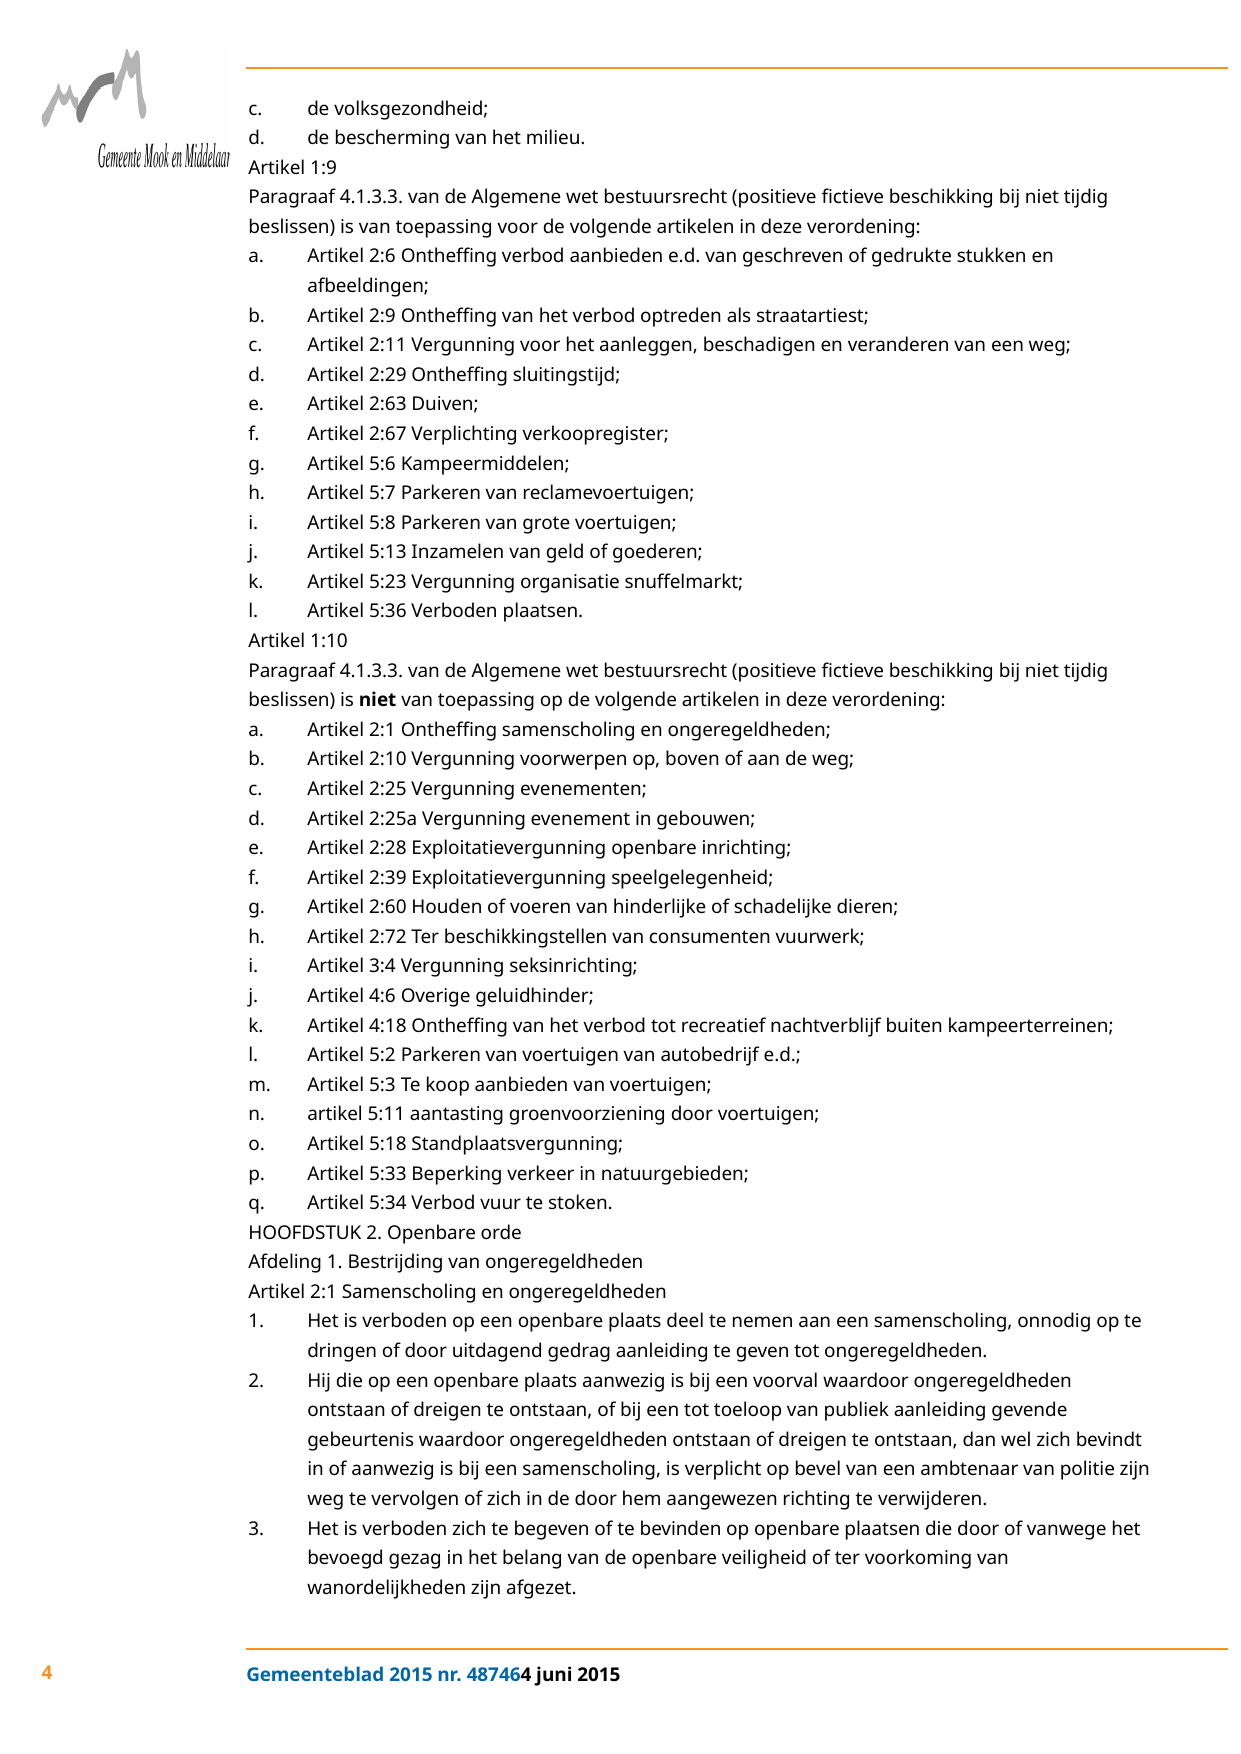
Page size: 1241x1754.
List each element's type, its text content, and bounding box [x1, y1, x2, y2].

list Artikel 5:6 Kampeermiddelen; [248, 450, 1152, 476]
list Artikel 2:25 Vergunning evenementen; [248, 775, 1152, 801]
text Afdeling 1. Bestrijding van ongeregeldheden [248, 1248, 1152, 1274]
list Artikel 5:2 Parkeren van voertuigen van autobedrijf e.d.; [248, 1041, 1152, 1067]
list Artikel 2:67 Verplichting verkoopregister; [248, 420, 1152, 446]
list Artikel 2:11 Vergunning voor het aanleggen, beschadigen en veranderen van een weg; [248, 331, 1152, 357]
list Artikel 2:6 Ontheffing verbod aanbieden e.d. van geschreven of gedrukte stukken en afbeeldingen; [248, 243, 1152, 298]
list Artikel 2:63 Duiven; [248, 391, 1152, 416]
list Artikel 5:3 Te koop aanbieden van voertuigen; [248, 1071, 1152, 1097]
picture [41, 47, 231, 172]
list Artikel 5:23 Vergunning organisatie snuffelmarkt; [248, 568, 1152, 594]
list Artikel 2:72 Ter beschikkingstellen van consumenten vuurwerk; [248, 923, 1152, 949]
list Artikel 5:7 Parkeren van reclamevoertuigen; [248, 479, 1152, 505]
text Paragraaf 4.1.3.3. van de Algemene wet bestuursrecht (positieve fictieve beschikking bij niet tijdig beslissen) is niet van toepassing op de volgende artikelen in deze verordening: [248, 657, 1152, 712]
list Artikel 5:18 Standplaatsvergunning; [248, 1130, 1152, 1156]
list Artikel 3:4 Vergunning seksinrichting; [248, 953, 1152, 978]
list Artikel 5:33 Beperking verkeer in natuurgebieden; [248, 1160, 1152, 1186]
list Het is verboden zich te begeven of te bevinden op openbare plaatsen die door of vanwege het bevoegd gezag in het belang van de openbare veiligheid of ter voorkoming van wanordelijkheden zijn afgezet. [248, 1515, 1152, 1600]
list artikel 5:11 aantasting groenvoorziening door voertuigen; [248, 1101, 1152, 1126]
list Artikel 5:8 Parkeren van grote voertuigen; [248, 509, 1152, 535]
text HOOFDSTUK 2. Openbare orde [248, 1219, 1152, 1245]
list Het is verboden op een openbare plaats deel te nemen aan een samenscholing, onnodig op te dringen of door uitdagend gedrag aanleiding te geven tot ongeregeldheden. [248, 1308, 1152, 1363]
list Artikel 2:10 Vergunning voorwerpen op, boven of aan de weg; [248, 746, 1152, 771]
text Paragraaf 4.1.3.3. van de Algemene wet bestuursrecht (positieve fictieve beschikking bij niet tijdig beslissen) is van toepassing voor de volgende artikelen in deze verordening: [248, 183, 1152, 239]
list Artikel 4:18 Ontheffing van het verbod tot recreatief nachtverblijf buiten kampeerterreinen; [248, 1012, 1152, 1038]
list Hij die op een openbare plaats aanwezig is bij een voorval waardoor ongeregeldheden ontstaan of dreigen te ontstaan, of bij een tot toeloop van publiek aanleiding gevende gebeurtenis waardoor ongeregeldheden ontstaan of dreigen te ontstaan, dan wel zich bevindt in of aanwezig is bij een samenscholing, is verplicht op bevel van een ambtenaar van politie zijn weg te vervolgen of zich in de door hem aangewezen richting te verwijderen. [248, 1367, 1152, 1511]
text Artikel 2:1 Samenscholing en ongeregeldheden [248, 1278, 1152, 1304]
list Artikel 5:34 Verbod vuur te stoken. [248, 1189, 1152, 1215]
list Artikel 2:39 Exploitatievergunning speelgelegenheid; [248, 864, 1152, 890]
list de bescherming van het milieu. [248, 124, 1152, 150]
list Artikel 2:9 Ontheffing van het verbod optreden als straatartiest; [248, 302, 1152, 328]
list Artikel 5:13 Inzamelen van geld of goederen; [248, 538, 1152, 564]
text Artikel 1:9 [248, 154, 1152, 180]
list Artikel 2:60 Houden of voeren van hinderlijke of schadelijke dieren; [248, 893, 1152, 919]
list Artikel 2:28 Exploitatievergunning openbare inrichting; [248, 834, 1152, 860]
list Artikel 2:1 Ontheffing samenscholing en ongeregeldheden; [248, 716, 1152, 742]
list Artikel 5:36 Verboden plaatsen. [248, 598, 1152, 623]
list Artikel 2:25a Vergunning evenement in gebouwen; [248, 805, 1152, 831]
text Artikel 1:10 [248, 627, 1152, 653]
list de volksgezondheid; [248, 95, 1152, 121]
list Artikel 4:6 Overige geluidhinder; [248, 982, 1152, 1008]
list Artikel 2:29 Ontheffing sluitingstijd; [248, 361, 1152, 387]
